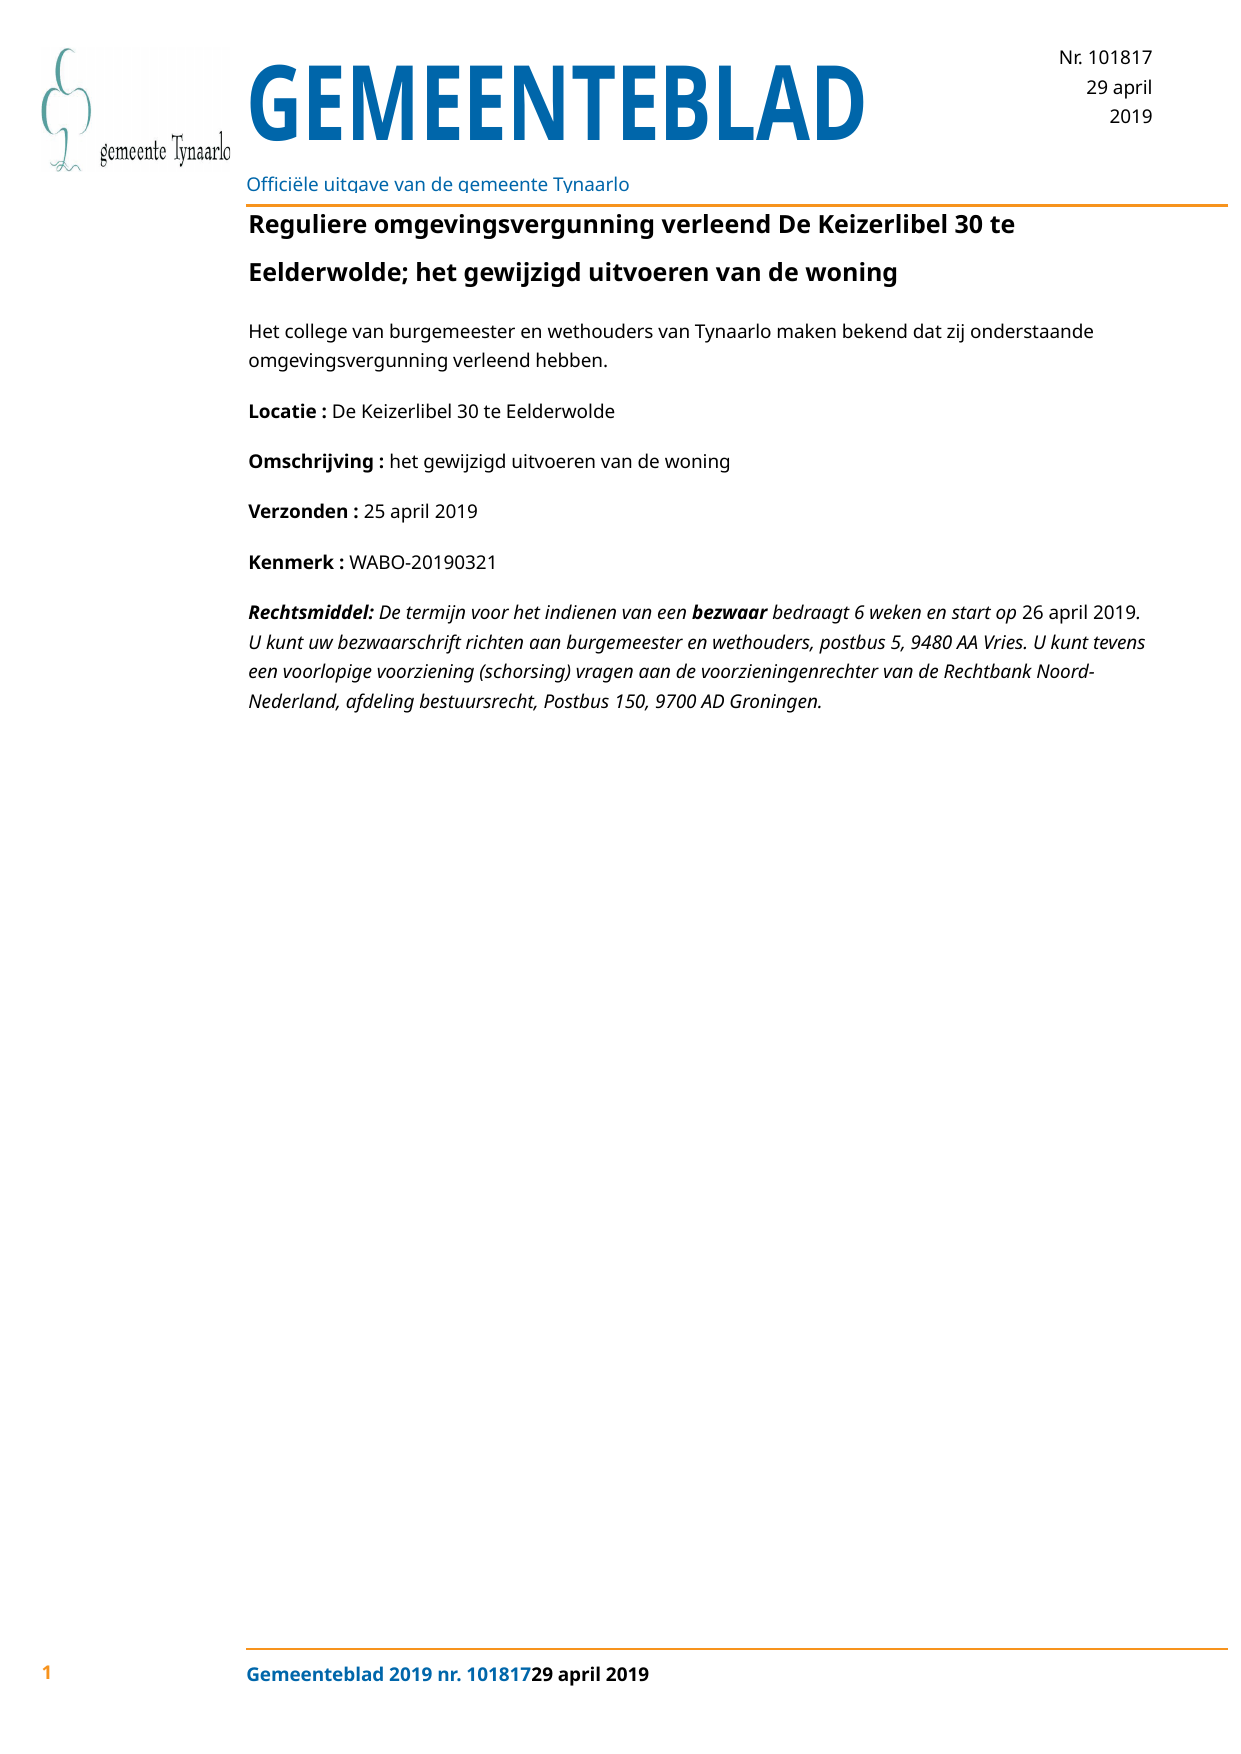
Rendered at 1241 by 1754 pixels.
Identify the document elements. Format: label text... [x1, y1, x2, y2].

picture [41, 47, 231, 172]
text Rechtsmiddel: De termijn voor het indienen van een bezwaar bedraagt 6 weken en start op 26 april 2019. U kunt uw bezwaarschrift richten aan burgemeester en wethouders, postbus 5, 9480 AA Vries. U kunt tevens een voorlopige voorziening (schorsing) vragen aan de voorzieningenrechter van de Rechtbank Noord-Nederland, afdeling bestuursrecht, Postbus 150, 9700 AD Groningen. [248, 599, 1152, 714]
text Omschrijving : het gewijzigd uitvoeren van de woning [248, 448, 1152, 474]
text Verzonden : 25 april 2019 [248, 499, 1152, 524]
text Het college van burgemeester en wethouders van Tynaarlo maken bekend dat zij onderstaande omgevingsvergunning verleend hebben. [248, 318, 1152, 373]
text Kenmerk : WABO-20190321 [248, 549, 1152, 575]
text Locatie : De Keizerlibel 30 te Eelderwolde [248, 398, 1152, 424]
text Reguliere omgevingsvergunning verleend De Keizerlibel 30 te Eelderwolde; het gewijzigd uitvoeren van de woning [248, 207, 1152, 288]
